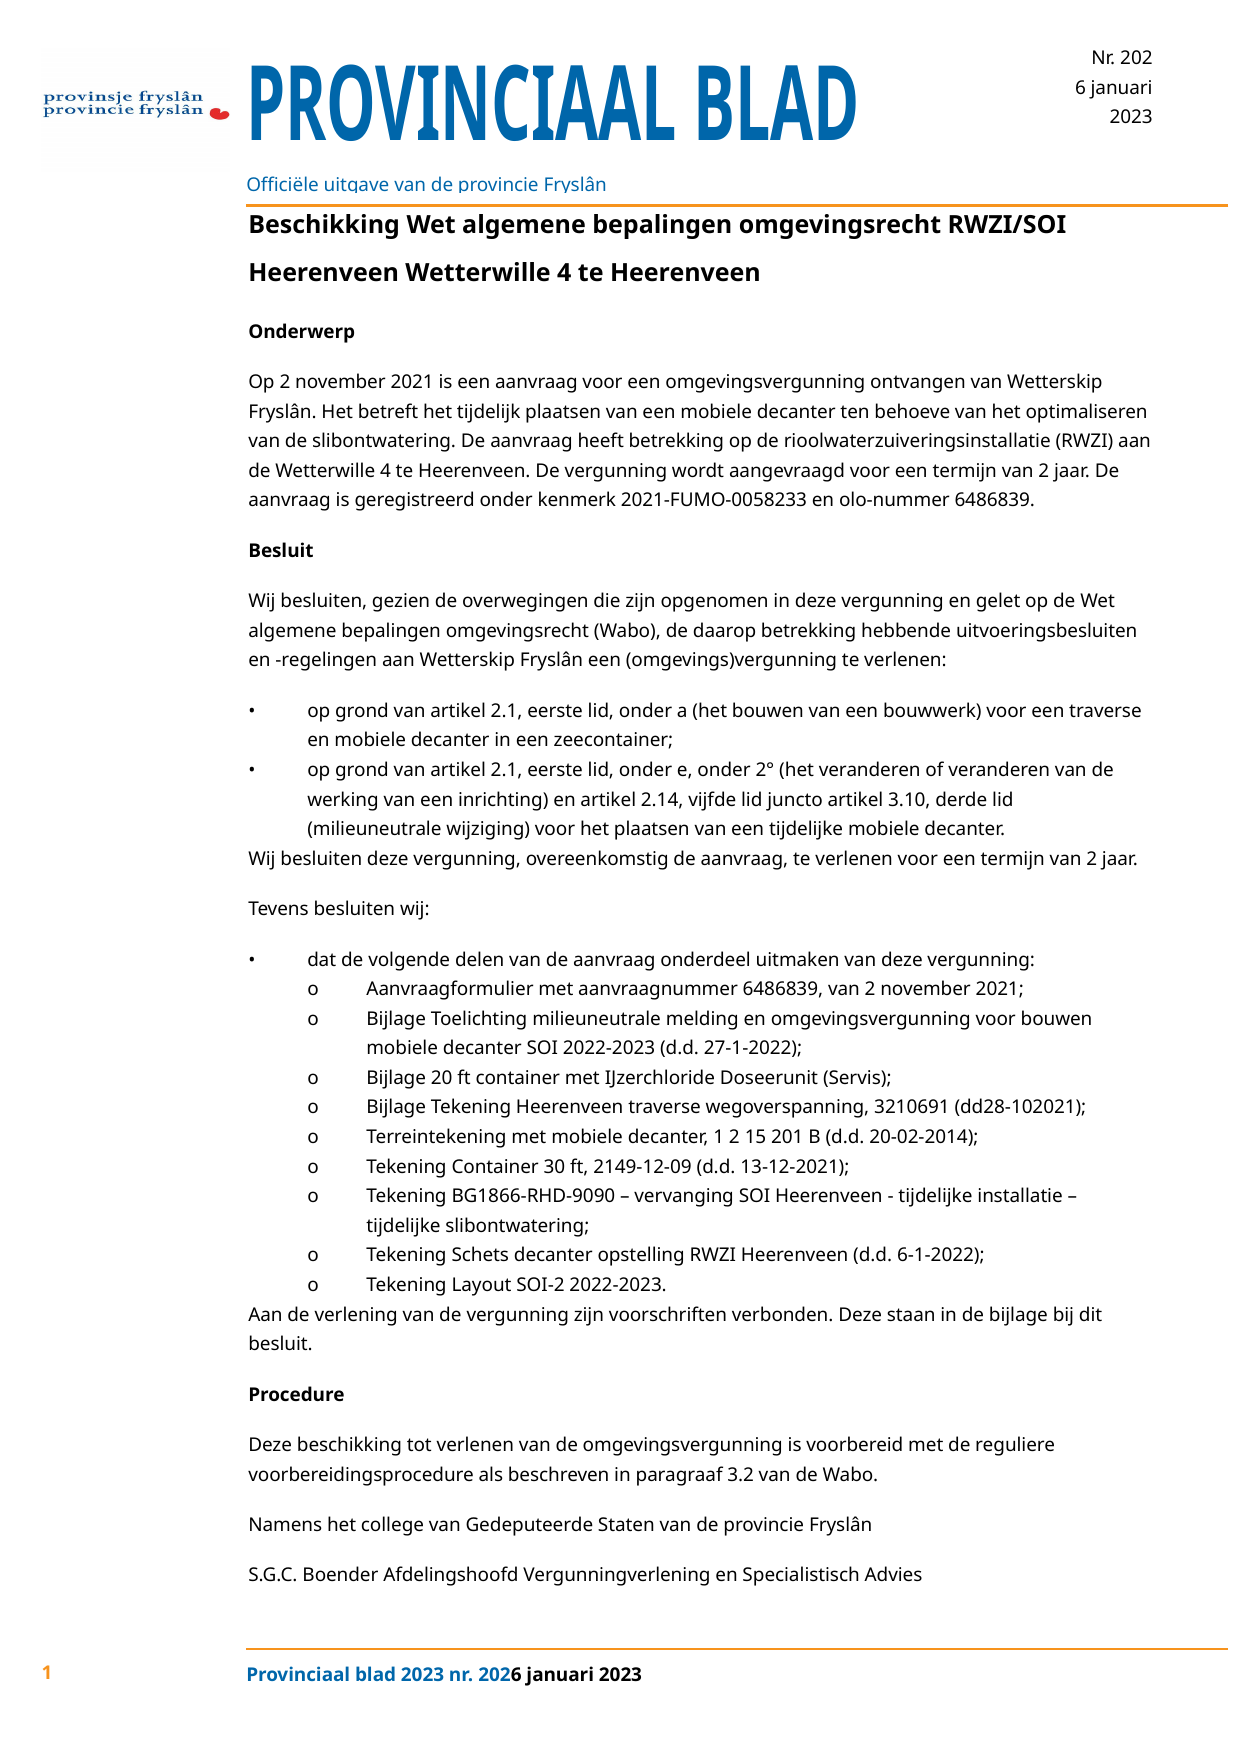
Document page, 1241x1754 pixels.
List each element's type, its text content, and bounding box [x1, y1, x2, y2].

text Wij besluiten deze vergunning, overeenkomstig de aanvraag, te verlenen voor een termijn van 2 jaar. [248, 845, 1152, 871]
list dat de volgende delen van de aanvraag onderdeel uitmaken van deze vergunning: [248, 946, 1152, 972]
picture [41, 47, 231, 172]
list op grond van artikel 2.1, eerste lid, onder a (het bouwen van een bouwwerk) voor een traverse en mobiele decanter in een zeecontainer; [248, 697, 1152, 752]
text S.G.C. Boender Afdelingshoofd Vergunningverlening en Specialistisch Advies [248, 1562, 1152, 1587]
text Beschikking Wet algemene bepalingen omgevingsrecht RWZI/SOI Heerenveen Wetterwille 4 te Heerenveen [248, 207, 1152, 288]
text Procedure [248, 1381, 1152, 1407]
list Aanvraagformulier met aanvraagnummer 6486839, van 2 november 2021; [307, 975, 1152, 1001]
list Tekening Schets decanter opstelling RWZI Heerenveen (d.d. 6-1-2022); [307, 1242, 1152, 1267]
list op grond van artikel 2.1, eerste lid, onder e, onder 2° (het veranderen of veranderen van de werking van een inrichting) en artikel 2.14, vijfde lid juncto artikel 3.10, derde lid (milieuneutrale wijziging) voor het plaatsen van een tijdelijke mobiele decanter. [248, 756, 1152, 841]
text Deze beschikking tot verlenen van de omgevingsvergunning is voorbereid met de reguliere voorbereidingsprocedure als beschreven in paragraaf 3.2 van de Wabo. [248, 1431, 1152, 1487]
text Namens het college van Gedeputeerde Staten van de provincie Fryslân [248, 1511, 1152, 1537]
list Bijlage 20 ft container met IJzerchloride Doseerunit (Servis); [307, 1064, 1152, 1090]
list Terreintekening met mobiele decanter, 1 2 15 201 B (d.d. 20-02-2014); [307, 1123, 1152, 1149]
text Besluit [248, 537, 1152, 563]
list Bijlage Toelichting milieuneutrale melding en omgevingsvergunning voor bouwen mobiele decanter SOI 2022-2023 (d.d. 27-1-2022); [307, 1005, 1152, 1060]
list Bijlage Tekening Heerenveen traverse wegoverspanning, 3210691 (dd28-102021); [307, 1094, 1152, 1119]
list Tekening BG1866-RHD-9090 – vervanging SOI Heerenveen - tijdelijke installatie – tijdelijke slibontwatering; [307, 1182, 1152, 1238]
list Tekening Container 30 ft, 2149-12-09 (d.d. 13-12-2021); [307, 1153, 1152, 1179]
text Op 2 november 2021 is een aanvraag voor een omgevingsvergunning ontvangen van Wetterskip Fryslân. Het betreft het tijdelijk plaatsen van een mobiele decanter ten behoeve van het optimaliseren van de slibontwatering. De aanvraag heeft betrekking op de rioolwaterzuiveringsinstallatie (RWZI) aan de Wetterwille 4 te Heerenveen. De vergunning wordt aangevraagd voor een termijn van 2 jaar. De aanvraag is geregistreerd onder kenmerk 2021-FUMO-0058233 en olo-nummer 6486839. [248, 368, 1152, 512]
text Onderwerp [248, 318, 1152, 344]
text Wij besluiten, gezien de overwegingen die zijn opgenomen in deze vergunning en gelet op de Wet algemene bepalingen omgevingsrecht (Wabo), de daarop betrekking hebbende uitvoeringsbesluiten en -regelingen aan Wetterskip Fryslân een (omgevings)vergunning te verlenen: [248, 587, 1152, 672]
text Aan de verlening van de vergunning zijn voorschriften verbonden. Deze staan in de bijlage bij dit besluit. [248, 1301, 1152, 1356]
text Tevens besluiten wij: [248, 895, 1152, 921]
list Tekening Layout SOI-2 2022-2023. [307, 1271, 1152, 1297]
